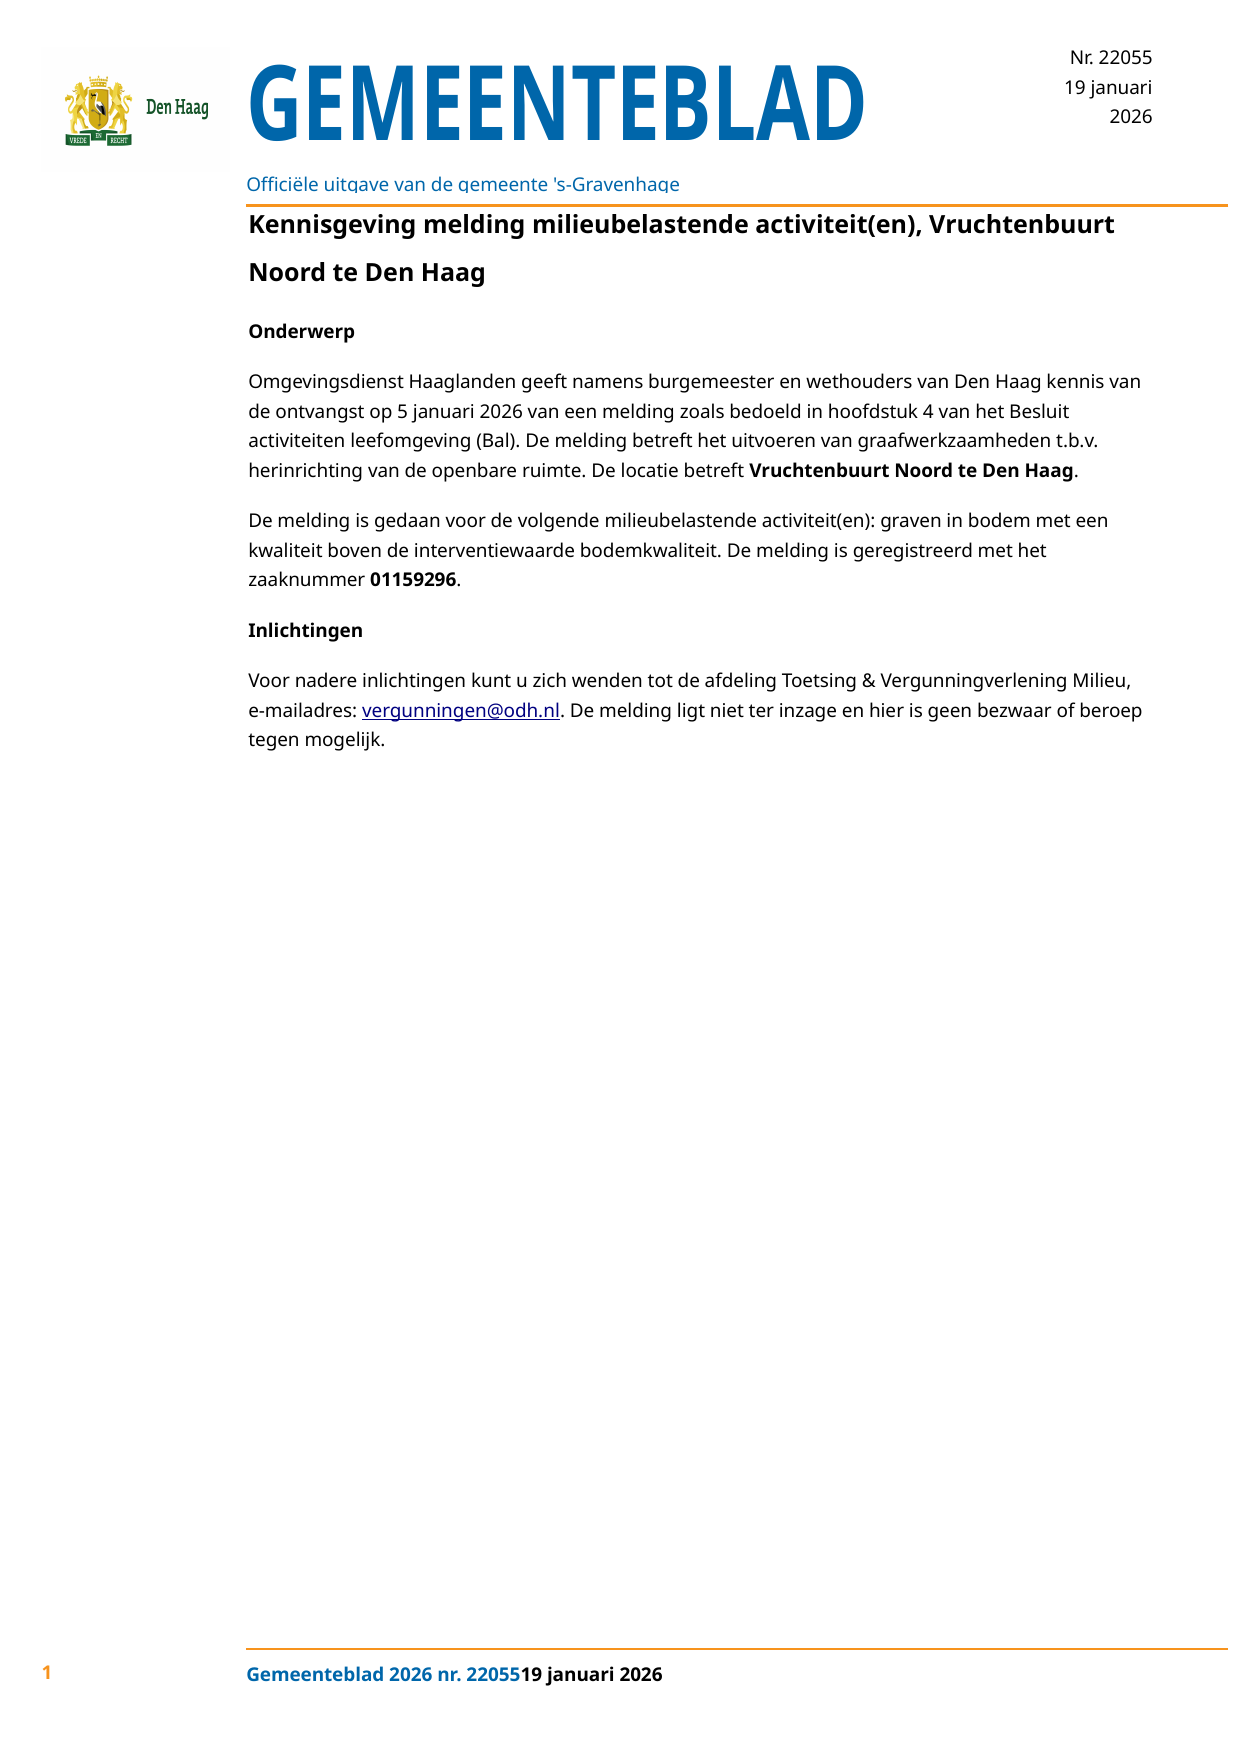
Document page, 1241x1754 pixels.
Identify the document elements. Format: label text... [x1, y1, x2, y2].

text Onderwerp [248, 318, 1152, 344]
text De melding is gedaan voor de volgende milieubelastende activiteit(en): graven in bodem met een kwaliteit boven de interventiewaarde bodemkwaliteit. De melding is geregistreerd met het zaaknummer 01159296. [248, 507, 1152, 592]
text Voor nadere inlichtingen kunt u zich wenden tot de afdeling Toetsing & Vergunningverlening Milieu, e-mailadres: vergunningen@odh.nl. De melding ligt niet ter inzage en hier is geen bezwaar of beroep tegen mogelijk. [248, 667, 1152, 752]
text Kennisgeving melding milieubelastende activiteit(en), Vruchtenbuurt Noord te Den Haag [248, 207, 1152, 288]
text Inlichtingen [248, 617, 1152, 643]
text Omgevingsdienst Haaglanden geeft namens burgemeester en wethouders van Den Haag kennis van de ontvangst op 5 januari 2026 van een melding zoals bedoeld in hoofdstuk 4 van het Besluit activiteiten leefomgeving (Bal). De melding betreft het uitvoeren van graafwerkzaamheden t.b.v. herinrichting van de openbare ruimte. De locatie betreft Vruchtenbuurt Noord te Den Haag. [248, 368, 1152, 483]
picture [41, 47, 231, 172]
